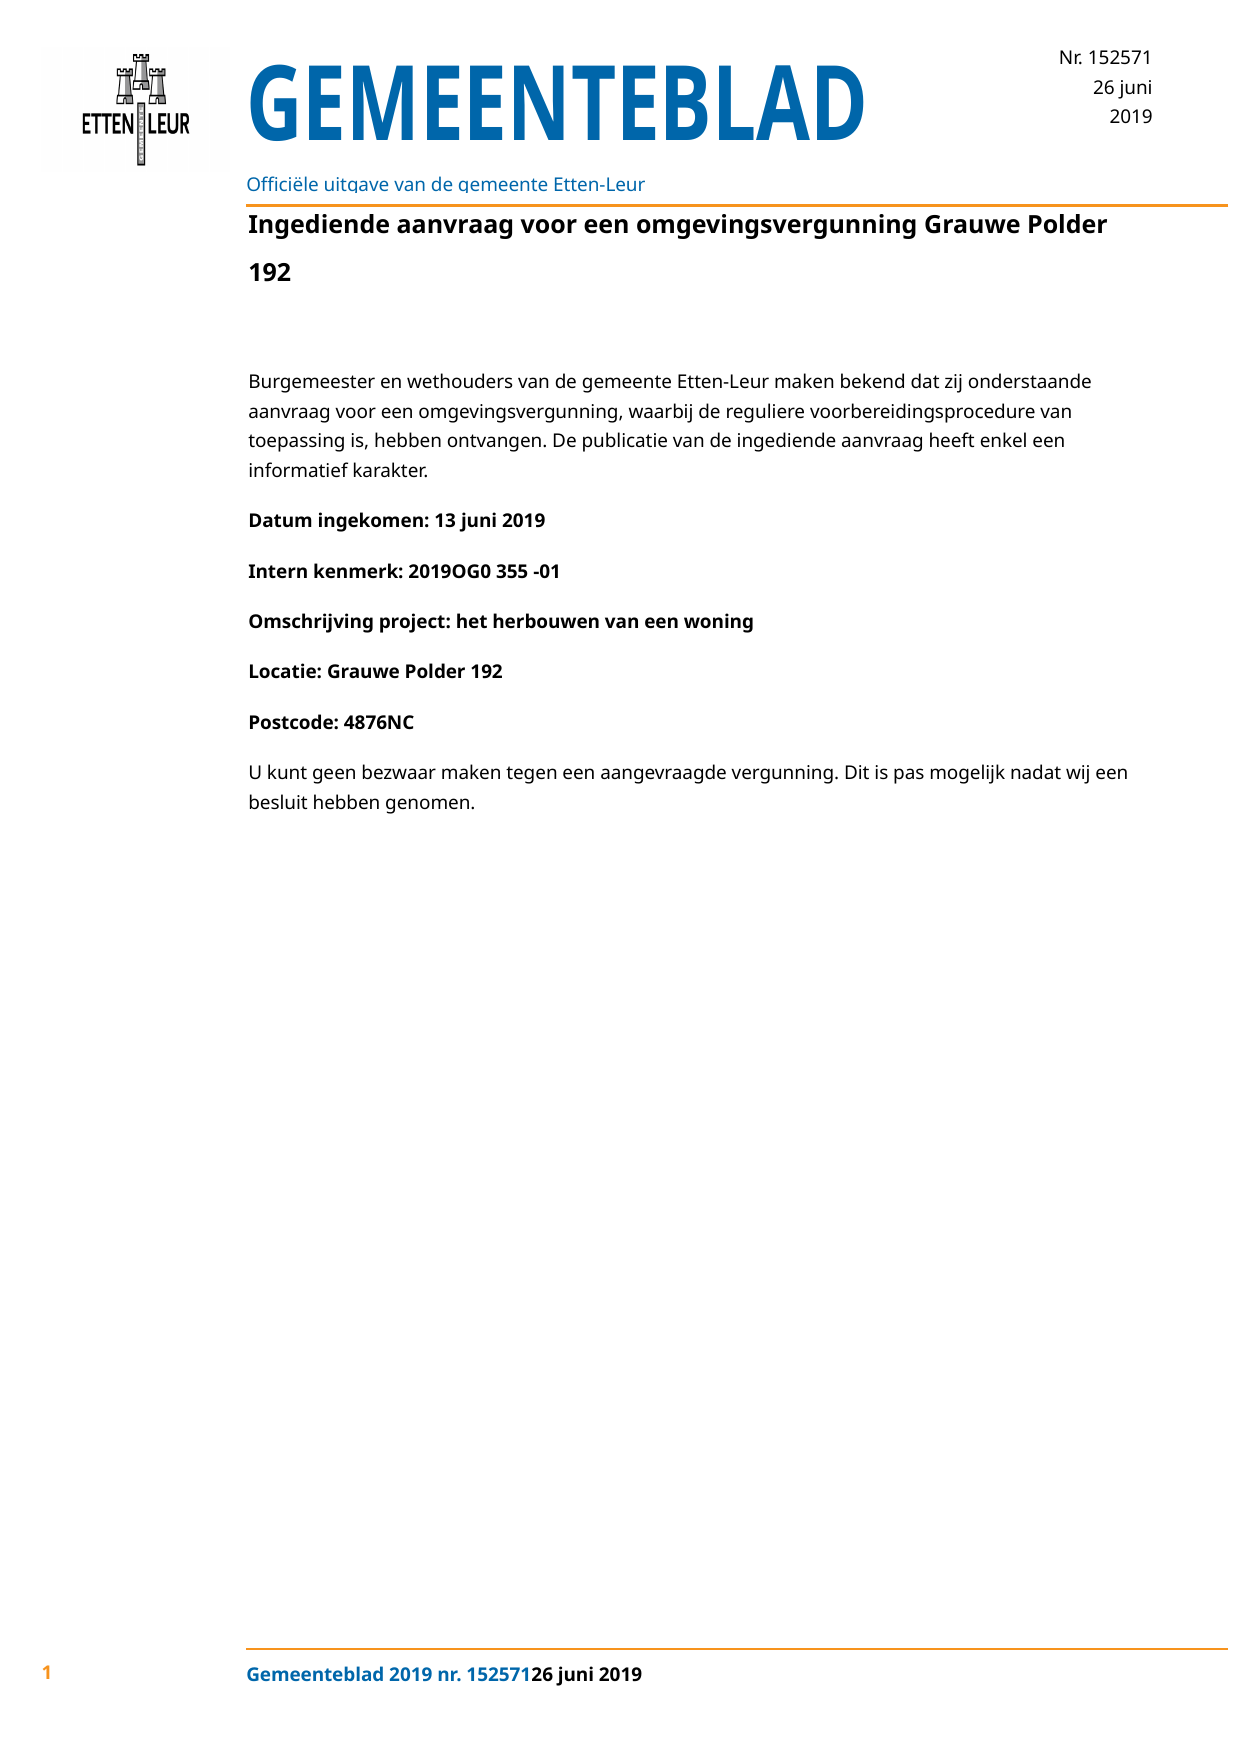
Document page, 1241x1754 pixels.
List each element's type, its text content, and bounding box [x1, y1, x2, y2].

text Omschrijving project: het herbouwen van een woning [248, 608, 1152, 634]
text Locatie: Grauwe Polder 192 [248, 659, 1152, 684]
text Datum ingekomen: 13 juni 2019 [248, 507, 1152, 533]
text Ingediende aanvraag voor een omgevingsvergunning Grauwe Polder 192 [248, 207, 1152, 288]
text Postcode: 4876NC [248, 709, 1152, 735]
text Intern kenmerk: 2019OG0 355 -01 [248, 558, 1152, 584]
picture [41, 47, 231, 172]
text U kunt geen bezwaar maken tegen een aangevraagde vergunning. Dit is pas mogelijk nadat wij een besluit hebben genomen. [248, 759, 1152, 815]
text Burgemeester en wethouders van de gemeente Etten-Leur maken bekend dat zij onderstaande aanvraag voor een omgevingsvergunning, waarbij de reguliere voorbereidingsprocedure van toepassing is, hebben ontvangen. De publicatie van de ingediende aanvraag heeft enkel een informatief karakter. [248, 368, 1152, 483]
